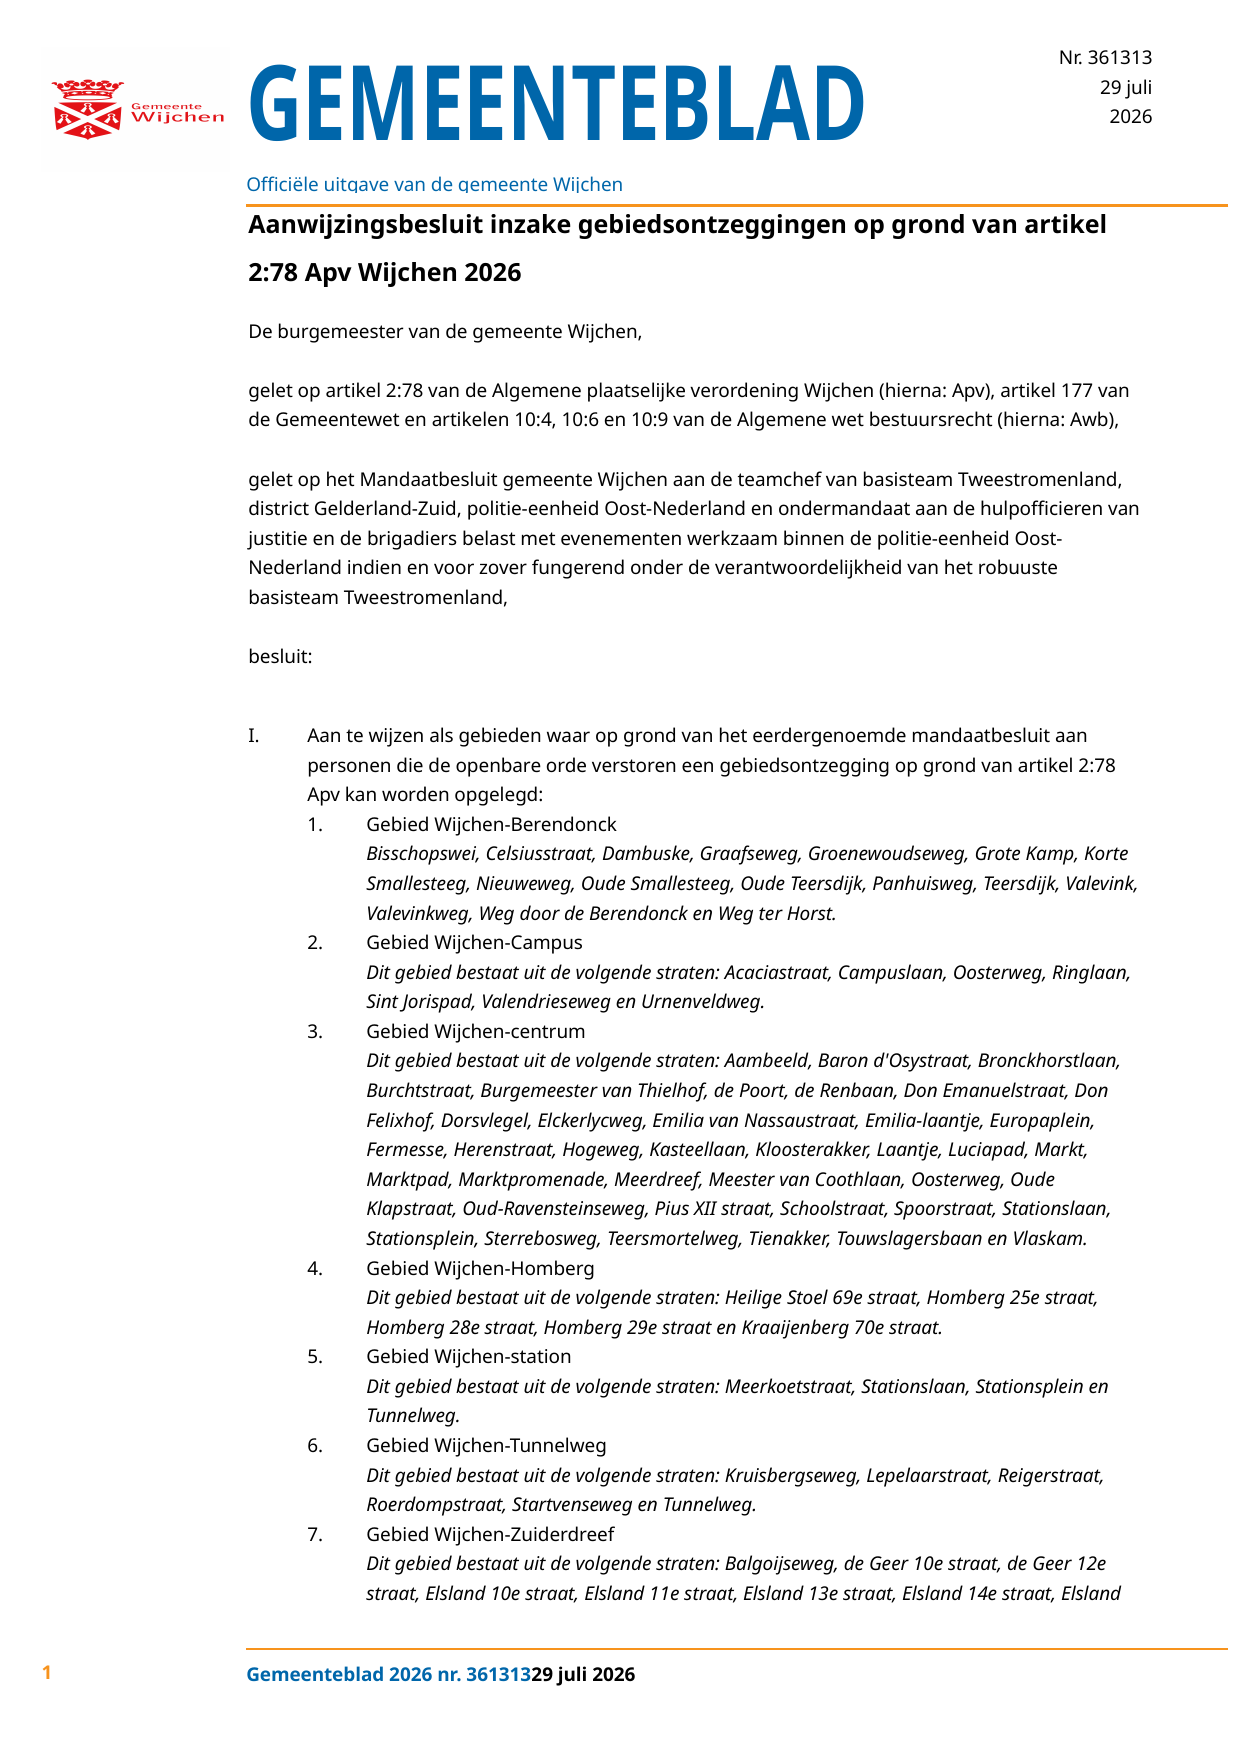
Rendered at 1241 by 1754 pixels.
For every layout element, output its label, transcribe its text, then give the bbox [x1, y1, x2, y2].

list Gebied Wijchen-Berendonck [307, 811, 1152, 837]
text Aanwijzingsbesluit inzake gebiedsontzeggingen op grond van artikel 2:78 Apv Wijchen 2026 [248, 207, 1152, 288]
list Gebied Wijchen-Tunnelweg [307, 1432, 1152, 1458]
text gelet op artikel 2:78 van de Algemene plaatselijke verordening Wijchen (hierna: Apv), artikel 177 van de Gemeentewet en artikelen 10:4, 10:6 en 10:9 van de Algemene wet bestuursrecht (hierna: Awb), [248, 377, 1152, 432]
list Gebied Wijchen-station [307, 1343, 1152, 1369]
list Dit gebied bestaat uit de volgende straten: Heilige Stoel 69e straat, Homberg 25e straat, Homberg 28e straat, Homberg 29e straat en Kraaijenberg 70e straat. [307, 1284, 1152, 1339]
list Gebied Wijchen-Zuiderdreef [307, 1521, 1152, 1547]
list Dit gebied bestaat uit de volgende straten: Acaciastraat, Campuslaan, Oosterweg, Ringlaan, Sint Jorispad, Valendrieseweg en Urnenveldweg. [307, 959, 1152, 1014]
list Aan te wijzen als gebieden waar op grond van het eerdergenoemde mandaatbesluit aan personen die de openbare orde verstoren een gebiedsontzegging op grond van artikel 2:78 Apv kan worden opgelegd: [248, 722, 1152, 807]
list Gebied Wijchen-Homberg [307, 1255, 1152, 1280]
list Dit gebied bestaat uit de volgende straten: Meerkoetstraat, Stationslaan, Stationsplein en Tunnelweg. [307, 1373, 1152, 1428]
list Dit gebied bestaat uit de volgende straten: Kruisbergseweg, Lepelaarstraat, Reigerstraat, Roerdompstraat, Startvenseweg en Tunnelweg. [307, 1462, 1152, 1517]
text De burgemeester van de gemeente Wijchen, [248, 318, 1152, 344]
picture [41, 47, 231, 172]
list Gebied Wijchen-centrum [307, 1018, 1152, 1044]
list Dit gebied bestaat uit de volgende straten: Aambeeld, Baron d'Osystraat, Bronckhorstlaan, Burchtstraat, Burgemeester van Thielhof, de Poort, de Renbaan, Don Emanuelstraat, Don Felixhof, Dorsvlegel, Elckerlycweg, Emilia van Nassaustraat, Emilia-laantje, Europaplein, Fermesse, Herenstraat, Hogeweg, Kasteellaan, Kloosterakker, Laantje, Luciapad, Markt, Marktpad, Marktpromenade, Meerdreef, Meester van Coothlaan, Oosterweg, Oude Klapstraat, Oud-Ravensteinseweg, Pius XII straat, Schoolstraat, Spoorstraat, Stationslaan, Stationsplein, Sterrebosweg, Teersmortelweg, Tienakker, Touwslagersbaan en Vlaskam. [307, 1048, 1152, 1251]
text gelet op het Mandaatbesluit gemeente Wijchen aan de teamchef van basisteam Tweestromenland, district Gelderland-Zuid, politie-eenheid Oost-Nederland en ondermandaat aan de hulpofficieren van justitie en de brigadiers belast met evenementen werkzaam binnen de politie-eenheid Oost-Nederland indien en voor zover fungerend onder de verantwoordelijkheid van het robuuste basisteam Tweestromenland, [248, 466, 1152, 610]
list Gebied Wijchen-Campus [307, 929, 1152, 955]
list Dit gebied bestaat uit de volgende straten: Balgoijseweg, de Geer 10e straat, de Geer 12e straat, Elsland 10e straat, Elsland 11e straat, Elsland 13e straat, Elsland 14e straat, Elsland [307, 1551, 1152, 1606]
list Bisschopswei, Celsiusstraat, Dambuske, Graafseweg, Groenewoudseweg, Grote Kamp, Korte Smallesteeg, Nieuweweg, Oude Smallesteeg, Oude Teersdijk, Panhuisweg, Teersdijk, Valevink, Valevinkweg, Weg door de Berendonck en Weg ter Horst. [307, 841, 1152, 925]
text besluit: [248, 643, 1152, 669]
